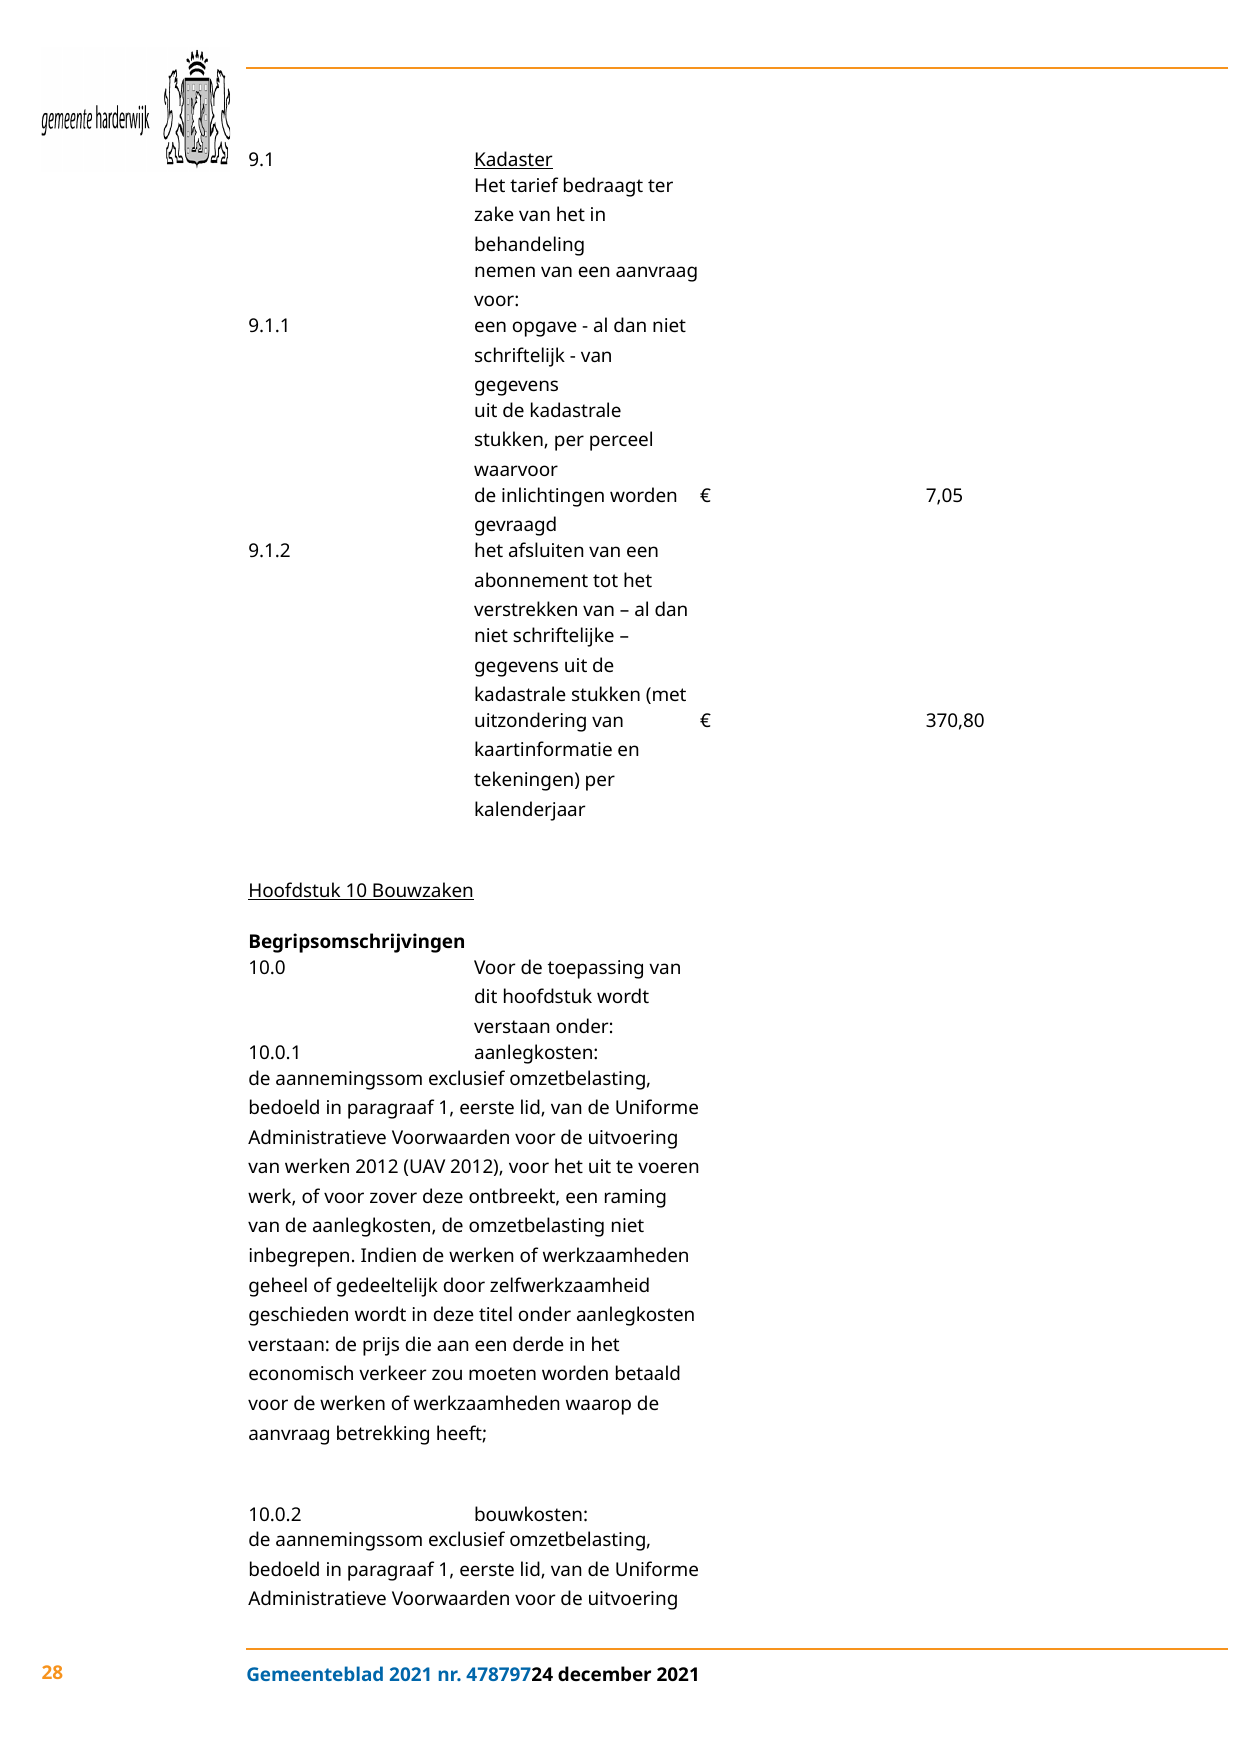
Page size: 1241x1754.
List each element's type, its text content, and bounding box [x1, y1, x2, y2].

table_cell [926, 146, 1152, 172]
table_cell [926, 397, 1152, 482]
table_cell [926, 121, 1152, 146]
table_cell [248, 172, 474, 257]
table_cell [248, 707, 474, 851]
table_cell € [700, 707, 926, 851]
table_cell 10.0.1 [248, 1039, 474, 1065]
table_cell [248, 482, 474, 537]
table_cell [700, 1475, 926, 1501]
table_cell [474, 1475, 700, 1501]
table_cell [700, 851, 926, 877]
table_cell [700, 257, 926, 312]
table_cell [248, 1475, 474, 1501]
table_cell een opgave - al dan niet schriftelijk - van gegevens [474, 312, 700, 397]
table_cell [474, 851, 700, 877]
table_cell nemen van een aanvraag voor: [474, 257, 700, 312]
table_cell [248, 397, 474, 482]
table_cell [926, 257, 1152, 312]
table_cell [700, 928, 926, 954]
table_cell [248, 851, 474, 877]
table_cell [248, 257, 474, 312]
table_cell [700, 172, 926, 257]
table_cell [700, 1065, 926, 1475]
table_cell [926, 851, 1152, 877]
table_cell [700, 146, 926, 172]
table_cell € [700, 482, 926, 537]
table_cell [926, 928, 1152, 954]
table_cell [926, 903, 1152, 928]
table_cell niet schriftelijke – gegevens uit de kadastrale stukken (met [474, 622, 700, 707]
table_cell uitzondering van kaartinformatie en tekeningen) per kalenderjaar [474, 707, 700, 851]
table_cell [700, 954, 926, 1039]
picture [41, 47, 231, 172]
table_cell [248, 121, 474, 146]
table_cell [474, 903, 700, 928]
table_cell [700, 537, 926, 622]
table_cell [926, 95, 1152, 121]
table_cell [248, 95, 700, 121]
table_cell [248, 622, 474, 707]
table_cell het afsluiten van een abonnement tot het verstrekken van – al dan [474, 537, 700, 622]
table_cell Hoofdstuk 10 Bouwzaken [248, 877, 700, 903]
table_cell [926, 622, 1152, 707]
table_cell [926, 1065, 1152, 1475]
table_cell [700, 877, 926, 903]
table_cell Voor de toepassing van dit hoofdstuk wordt verstaan onder: [474, 954, 700, 1039]
table_cell [700, 312, 926, 397]
table_cell [926, 1526, 1152, 1611]
table_cell [926, 1475, 1152, 1526]
table_cell 370,80 [926, 707, 1152, 851]
table_cell [700, 903, 926, 928]
table_cell [700, 121, 926, 146]
table_cell Begripsomschrijvingen [248, 928, 700, 954]
table_cell [926, 877, 1152, 903]
table_cell de aannemingssom exclusief omzetbelasting, bedoeld in paragraaf 1, eerste lid, van de Uniforme Administratieve Voorwaarden voor de uitvoering van werken 2012 (UAV 2012), voor het uit te voeren werk, of voor zover deze ontbreekt, een raming van de aanlegkosten, de omzetbelasting niet inbegrepen. Indien de werken of werkzaamheden geheel of gedeeltelijk door zelfwerkzaamheid geschieden wordt in deze titel onder aanlegkosten verstaan: de prijs die aan een derde in het economisch verkeer zou moeten worden betaald voor de werken of werkzaamheden waarop de aanvraag betrekking heeft; [248, 1065, 700, 1475]
table_cell Het tarief bedraagt ter zake van het in behandeling [474, 172, 700, 257]
table_cell de aannemingssom exclusief omzetbelasting, bedoeld in paragraaf 1, eerste lid, van de Uniforme Administratieve Voorwaarden voor de uitvoering [248, 1526, 700, 1611]
table_cell [474, 121, 700, 146]
table_cell [700, 1526, 926, 1611]
table_cell [926, 954, 1152, 1039]
table_cell 7,05 [926, 482, 1152, 537]
table_cell bouwkosten: [474, 1501, 700, 1526]
table_cell [700, 1501, 926, 1526]
table_cell 10.0 [248, 954, 474, 1039]
table_cell [926, 537, 1152, 622]
table_cell 9.1.2 [248, 537, 474, 622]
table_cell de inlichtingen worden gevraagd [474, 482, 700, 537]
table_cell [926, 1039, 1152, 1065]
table_cell [926, 172, 1152, 257]
table_cell [700, 397, 926, 482]
table_cell 9.1.1 [248, 312, 474, 397]
table_cell [926, 312, 1152, 397]
table_cell 9.1 [248, 146, 474, 172]
table_cell aanlegkosten: [474, 1039, 700, 1065]
table_cell uit de kadastrale stukken, per perceel waarvoor [474, 397, 700, 482]
table_cell [248, 903, 474, 928]
table_cell [700, 95, 926, 121]
table_cell [700, 622, 926, 707]
table_cell 10.0.2 [248, 1501, 474, 1526]
table_cell Kadaster [474, 146, 700, 172]
table_cell [700, 1039, 926, 1065]
